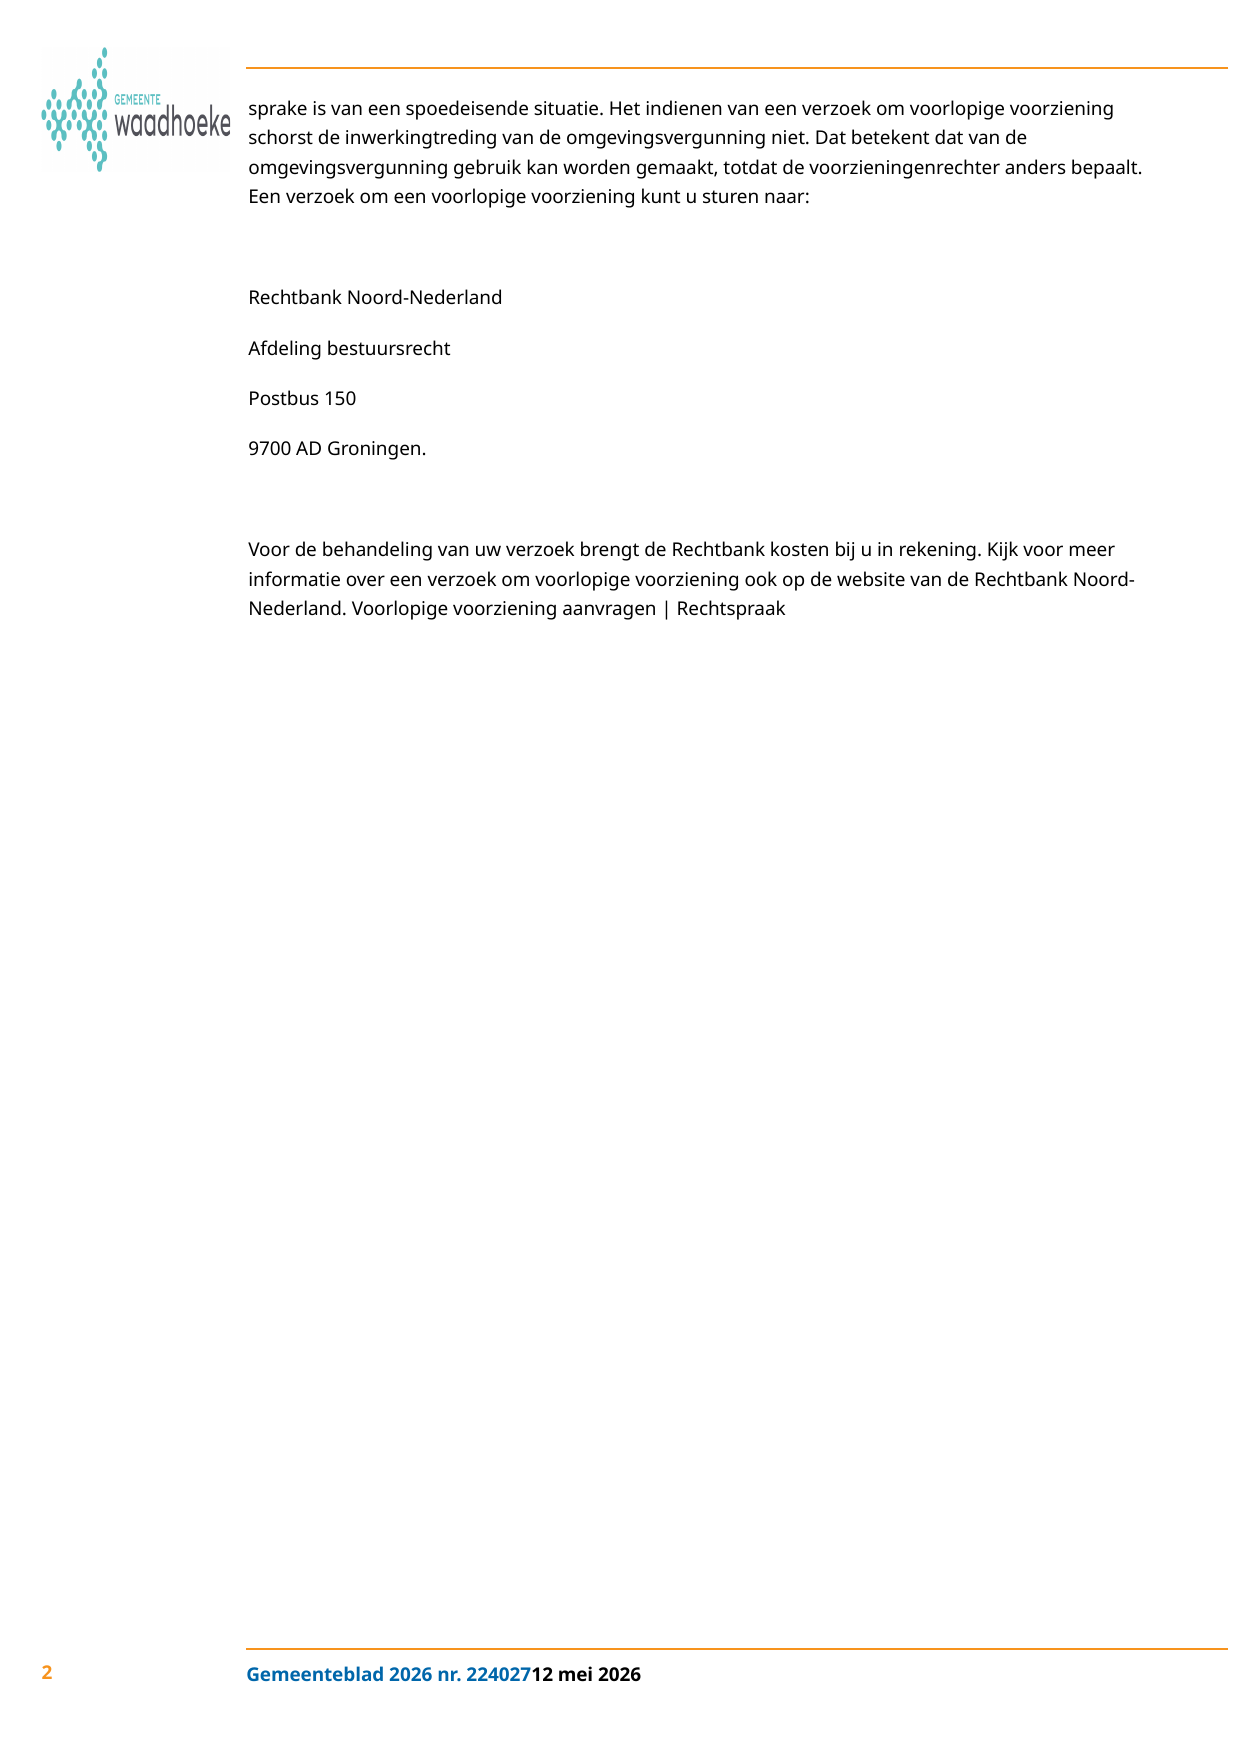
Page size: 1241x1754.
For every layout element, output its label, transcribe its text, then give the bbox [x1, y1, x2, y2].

text Afdeling bestuursrecht [248, 335, 1152, 361]
text Rechtbank Noord-Nederland [248, 284, 1152, 310]
picture [41, 47, 231, 172]
text Voor de behandeling van uw verzoek brengt de Rechtbank kosten bij u in rekening. Kijk voor meer informatie over een verzoek om voorlopige voorziening ook op de website van de Rechtbank Noord-Nederland. Voorlopige voorziening aanvragen | Rechtspraak [248, 536, 1152, 621]
text Postbus 150 [248, 385, 1152, 411]
text sprake is van een spoedeisende situatie. Het indienen van een verzoek om voorlopige voorziening schorst de inwerkingtreding van de omgevingsvergunning niet. Dat betekent dat van de omgevingsvergunning gebruik kan worden gemaakt, totdat de voorzieningenrechter anders bepaalt. Een verzoek om een voorlopige voorziening kunt u sturen naar: [248, 95, 1152, 209]
text 9700 AD Groningen. [248, 436, 1152, 461]
